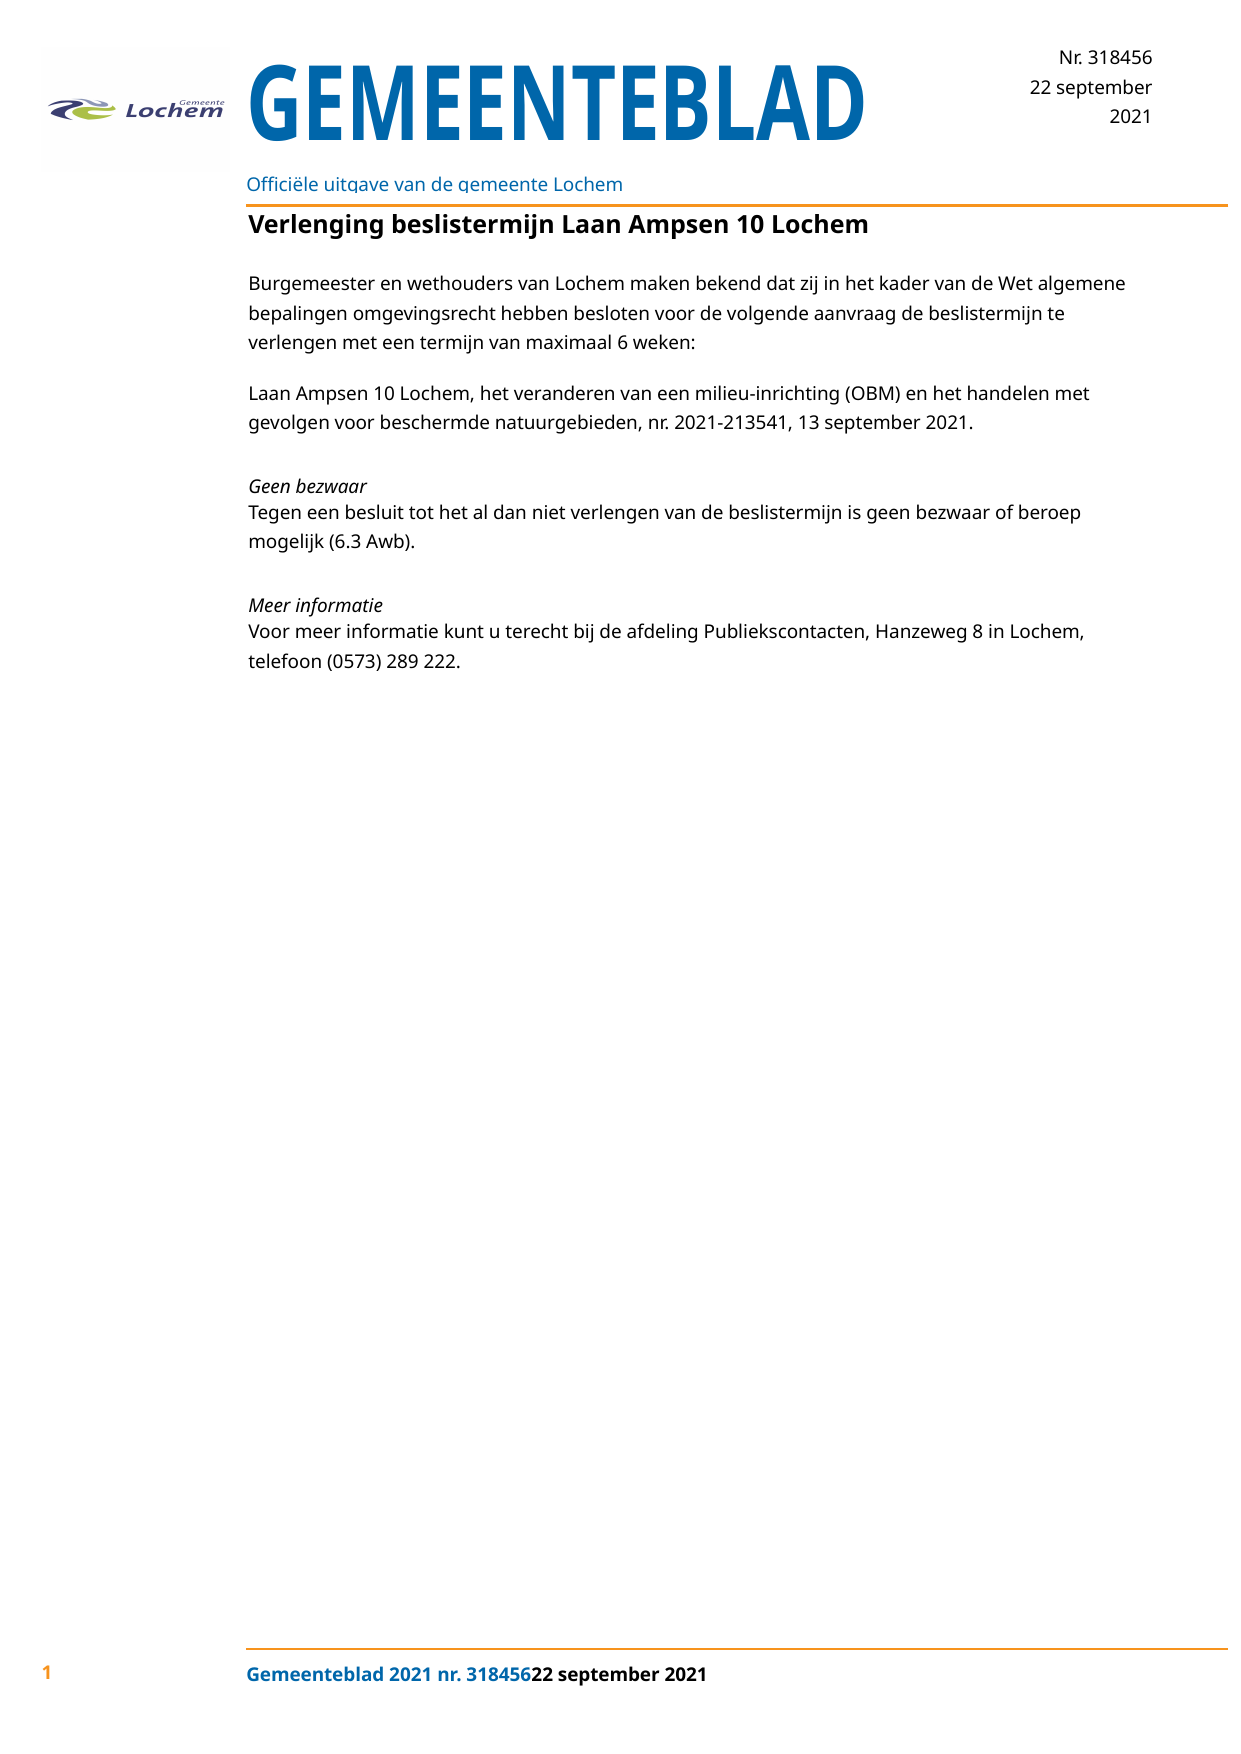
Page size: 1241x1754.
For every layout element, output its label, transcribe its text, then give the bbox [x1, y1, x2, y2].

text Meer informatie [248, 593, 1152, 618]
text Geen bezwaar [248, 473, 1152, 499]
text Burgemeester en wethouders van Lochem maken bekend dat zij in het kader van de Wet algemene bepalingen omgevingsrecht hebben besloten voor de volgende aanvraag de beslistermijn te verlengen met een termijn van maximaal 6 weken: [248, 270, 1152, 355]
picture [41, 47, 231, 172]
text Verlenging beslistermijn Laan Ampsen 10 Lochem [248, 207, 1152, 241]
text Laan Ampsen 10 Lochem, het veranderen van een milieu-inrichting (OBM) en het handelen met gevolgen voor beschermde natuurgebieden, nr. 2021-213541, 13 september 2021. [248, 380, 1152, 435]
text Tegen een besluit tot het al dan niet verlengen van de beslistermijn is geen bezwaar of beroep mogelijk (6.3 Awb). [248, 499, 1152, 554]
text Voor meer informatie kunt u terecht bij de afdeling Publiekscontacten, Hanzeweg 8 in Lochem, telefoon (0573) 289 222. [248, 618, 1152, 674]
